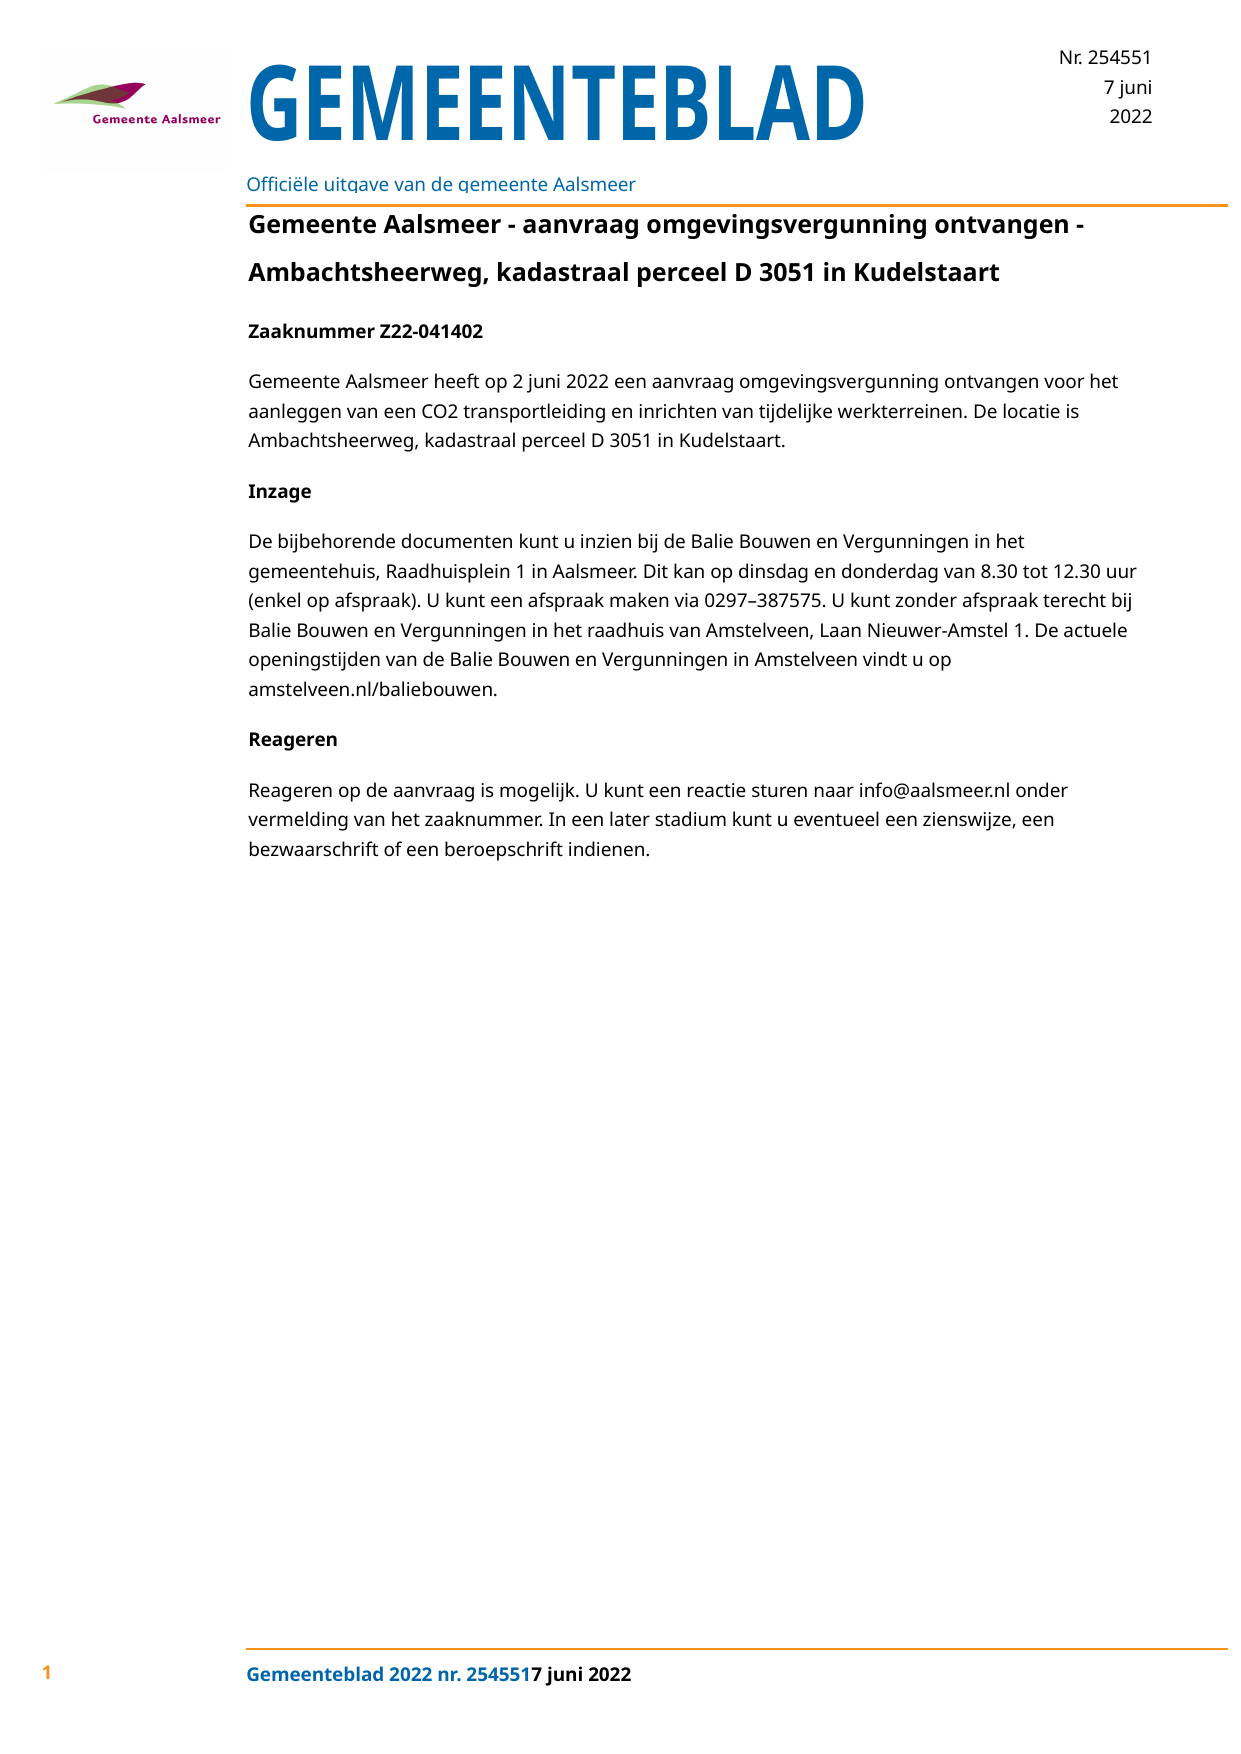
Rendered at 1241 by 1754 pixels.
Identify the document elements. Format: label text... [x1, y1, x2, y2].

text Reageren op de aanvraag is mogelijk. U kunt een reactie sturen naar info@aalsmeer.nl onder vermelding van het zaaknummer. In een later stadium kunt u eventueel een zienswijze, een bezwaarschrift of een beroepschrift indienen. [248, 777, 1152, 862]
text De bijbehorende documenten kunt u inzien bij de Balie Bouwen en Vergunningen in het gemeentehuis, Raadhuisplein 1 in Aalsmeer. Dit kan op dinsdag en donderdag van 8.30 tot 12.30 uur (enkel op afspraak). U kunt een afspraak maken via 0297–387575. U kunt zonder afspraak terecht bij Balie Bouwen en Vergunningen in het raadhuis van Amstelveen, Laan Nieuwer-Amstel 1. De actuele openingstijden van de Balie Bouwen en Vergunningen in Amstelveen vindt u op amstelveen.nl/baliebouwen. [248, 528, 1152, 702]
text Zaaknummer Z22-041402 [248, 318, 1152, 344]
text Gemeente Aalsmeer heeft op 2 juni 2022 een aanvraag omgevingsvergunning ontvangen voor het aanleggen van een CO2 transportleiding en inrichten van tijdelijke werkterreinen. De locatie is Ambachtsheerweg, kadastraal perceel D 3051 in Kudelstaart. [248, 368, 1152, 453]
text Reageren [248, 727, 1152, 752]
picture [41, 47, 231, 172]
text Gemeente Aalsmeer - aanvraag omgevingsvergunning ontvangen - Ambachtsheerweg, kadastraal perceel D 3051 in Kudelstaart [248, 207, 1152, 288]
text Inzage [248, 478, 1152, 504]
